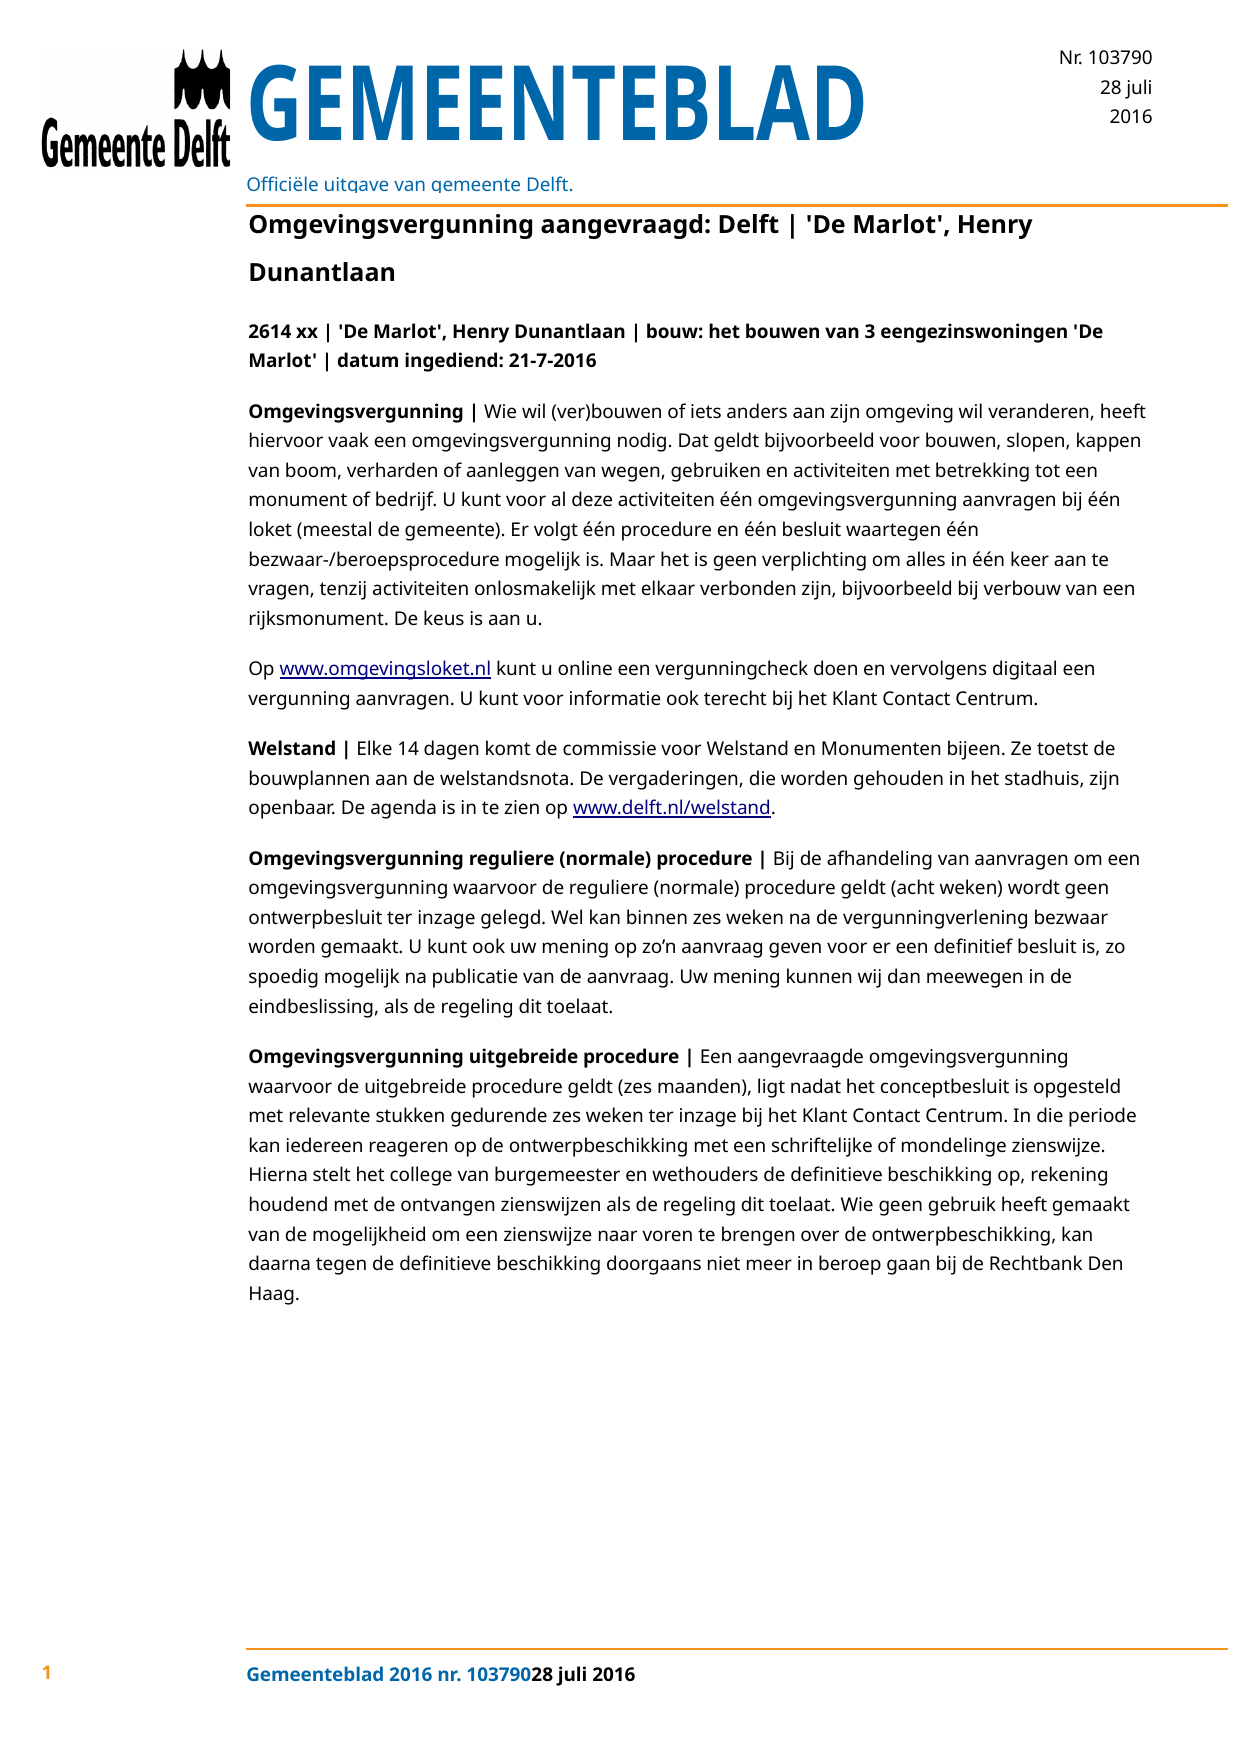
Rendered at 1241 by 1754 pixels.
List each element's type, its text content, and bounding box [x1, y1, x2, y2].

text Omgevingsvergunning aangevraagd: Delft | 'De Marlot', Henry Dunantlaan [248, 207, 1152, 288]
text Op www.omgevingsloket.nl kunt u online een vergunningcheck doen en vervolgens digitaal een vergunning aanvragen. U kunt voor informatie ook terecht bij het Klant Contact Centrum. [248, 655, 1152, 711]
text Omgevingsvergunning reguliere (normale) procedure | Bij de afhandeling van aanvragen om een omgevingsvergunning waarvoor de reguliere (normale) procedure geldt (acht weken) wordt geen ontwerpbesluit ter inzage gelegd. Wel kan binnen zes weken na de vergunningverlening bezwaar worden gemaakt. U kunt ook uw mening op zo’n aanvraag geven voor er een definitief besluit is, zo spoedig mogelijk na publicatie van de aanvraag. Uw mening kunnen wij dan meewegen in de eindbeslissing, als de regeling dit toelaat. [248, 845, 1152, 1019]
text 2614 xx | 'De Marlot', Henry Dunantlaan | bouw: het bouwen van 3 eengezinswoningen 'De Marlot' | datum ingediend: 21-7-2016 [248, 318, 1152, 373]
text Omgevingsvergunning | Wie wil (ver)bouwen of iets anders aan zijn omgeving wil veranderen, heeft hiervoor vaak een omgevingsvergunning nodig. Dat geldt bijvoorbeeld voor bouwen, slopen, kappen van boom, verharden of aanleggen van wegen, gebruiken en activiteiten met betrekking tot een monument of bedrijf. U kunt voor al deze activiteiten één omgevingsvergunning aanvragen bij één loket (meestal de gemeente). Er volgt één procedure en één besluit waartegen één bezwaar-/beroepsprocedure mogelijk is. Maar het is geen verplichting om alles in één keer aan te vragen, tenzij activiteiten onlosmakelijk met elkaar verbonden zijn, bijvoorbeeld bij verbouw van een rijksmonument. De keus is aan u. [248, 398, 1152, 631]
picture [41, 47, 231, 172]
text Omgevingsvergunning uitgebreide procedure | Een aangevraagde omgevingsvergunning waarvoor de uitgebreide procedure geldt (zes maanden), ligt nadat het conceptbesluit is opgesteld met relevante stukken gedurende zes weken ter inzage bij het Klant Contact Centrum. In die periode kan iedereen reageren op de ontwerpbeschikking met een schriftelijke of mondelinge zienswijze. Hierna stelt het college van burgemeester en wethouders de definitieve beschikking op, rekening houdend met de ontvangen zienswijzen als de regeling dit toelaat. Wie geen gebruik heeft gemaakt van de mogelijkheid om een zienswijze naar voren te brengen over de ontwerpbeschikking, kan daarna tegen de definitieve beschikking doorgaans niet meer in beroep gaan bij de Rechtbank Den Haag. [248, 1043, 1152, 1306]
text Welstand | Elke 14 dagen komt de commissie voor Welstand en Monumenten bijeen. Ze toetst de bouwplannen aan de welstandsnota. De vergaderingen, die worden gehouden in het stadhuis, zijn openbaar. De agenda is in te zien op www.delft.nl/welstand. [248, 735, 1152, 820]
